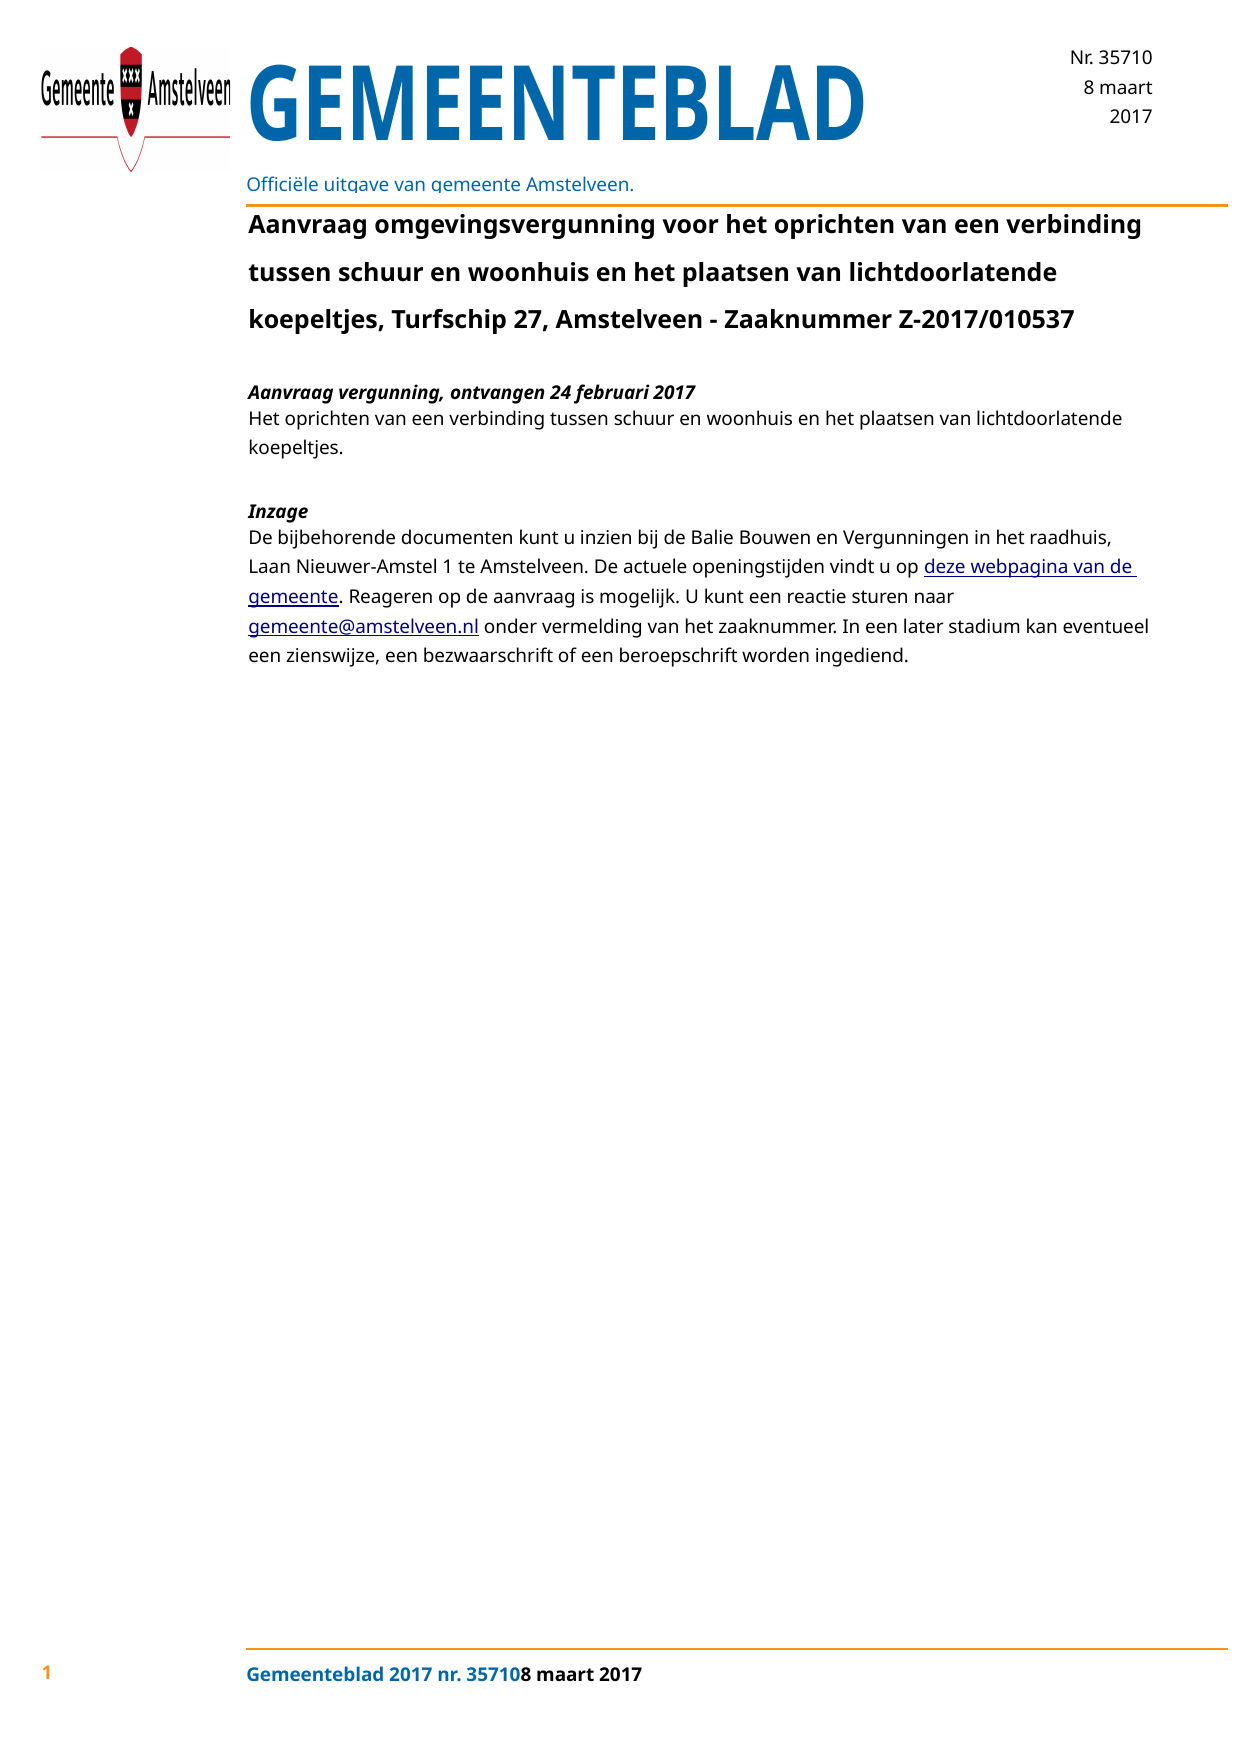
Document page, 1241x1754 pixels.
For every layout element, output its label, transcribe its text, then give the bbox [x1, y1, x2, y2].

picture [41, 47, 231, 172]
text Inzage [248, 498, 1152, 524]
text Aanvraag omgevingsvergunning voor het oprichten van een verbinding tussen schuur en woonhuis en het plaatsen van lichtdoorlatende koepeltjes, Turfschip 27, Amstelveen - Zaaknummer Z-2017/010537 [248, 207, 1152, 336]
text Het oprichten van een verbinding tussen schuur en woonhuis en het plaatsen van lichtdoorlatende koepeltjes. [248, 405, 1152, 460]
text De bijbehorende documenten kunt u inzien bij de Balie Bouwen en Vergunningen in het raadhuis, Laan Nieuwer-Amstel 1 te Amstelveen. De actuele openingstijden vindt u op deze webpagina van de gemeente. Reageren op de aanvraag is mogelijk. U kunt een reactie sturen naar gemeente@amstelveen.nl onder vermelding van het zaaknummer. In een later stadium kan eventueel een zienswijze, een bezwaarschrift of een beroepschrift worden ingediend. [248, 524, 1152, 668]
text Aanvraag vergunning, ontvangen 24 februari 2017 [248, 379, 1152, 405]
